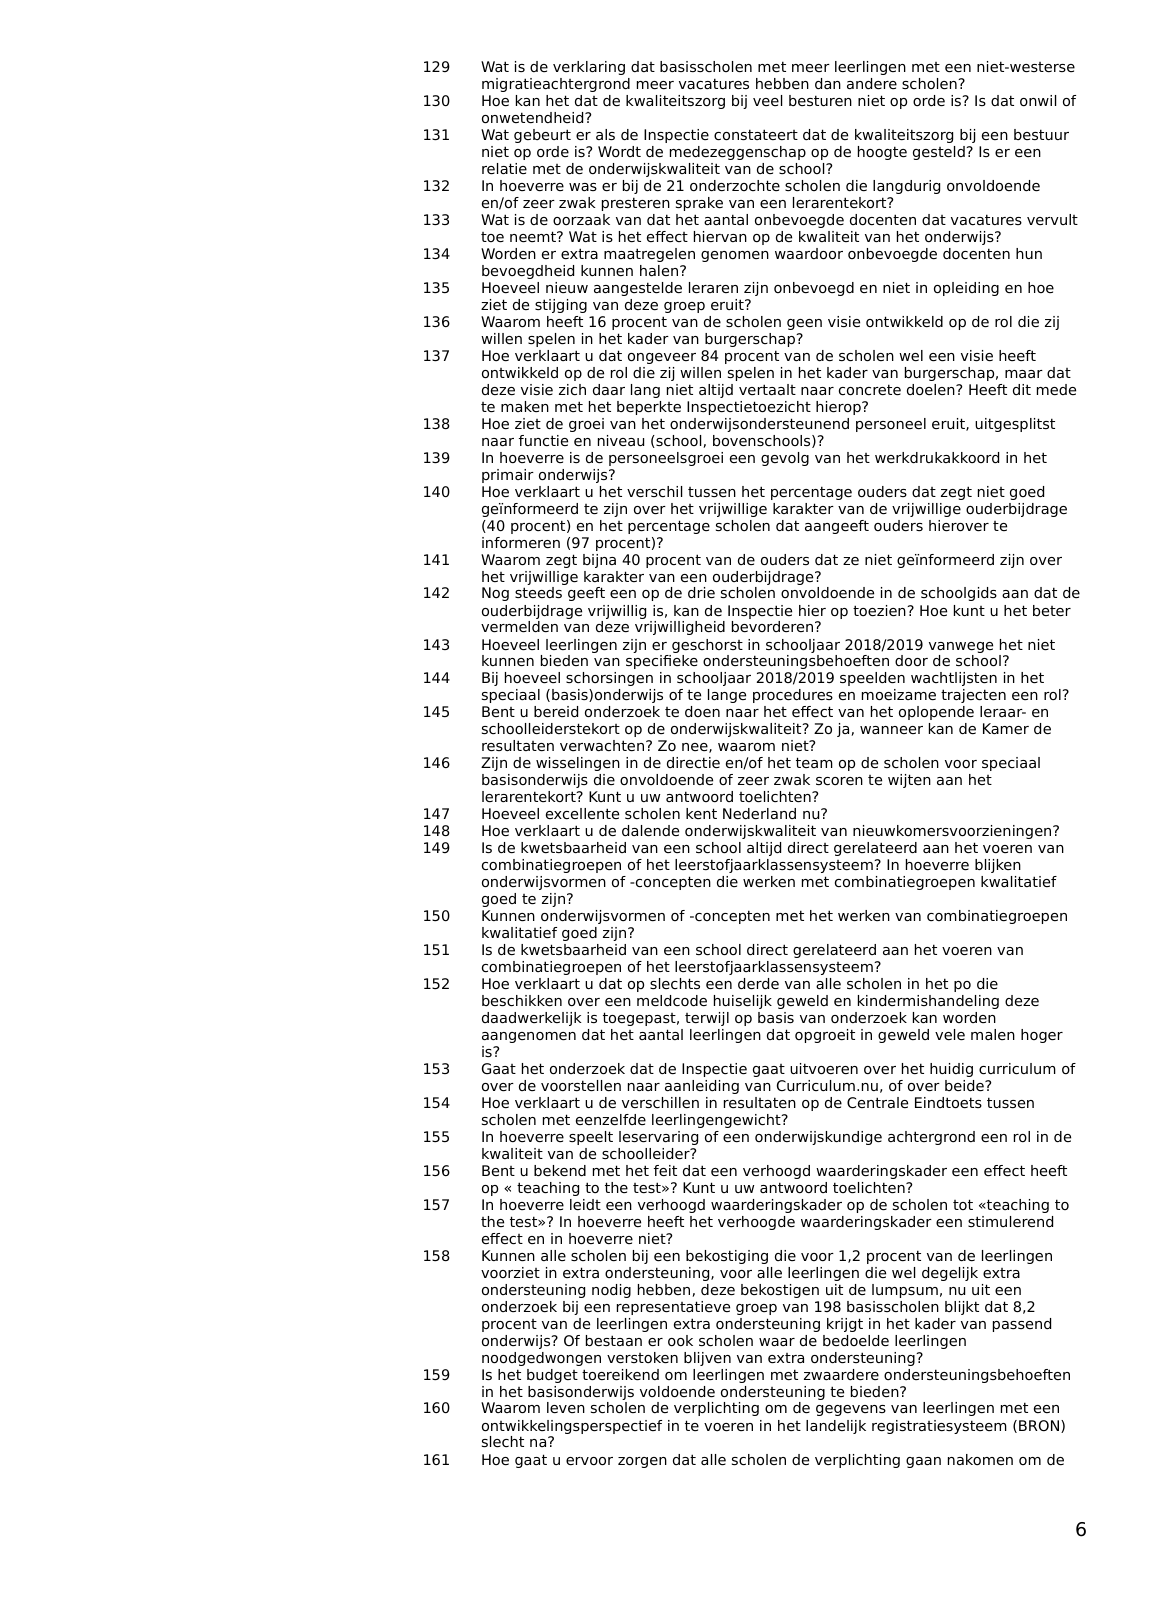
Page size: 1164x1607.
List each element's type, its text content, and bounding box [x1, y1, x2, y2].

table_cell Is de kwetsbaarheid van een school altijd direct gerelateerd aan het voeren van combinatiegroepen of het leerstofjaarklassensysteem? In hoeverre blijken onderwijsvormen of -concepten die werken met combinatiegroepen kwalitatief goed te zijn? [475, 840, 1087, 908]
table_cell 145 [422, 704, 475, 755]
table_cell Hoe verklaart u de dalende onderwijskwaliteit van nieuwkomersvoorzieningen? [475, 823, 1087, 840]
table_cell In hoeverre leidt een verhoogd waarderingskader op de scholen tot «teaching to the test»? In hoeverre heeft het verhoogde waarderingskader een stimulerend effect en in hoeverre niet? [475, 1197, 1087, 1248]
table_cell 140 [422, 484, 475, 551]
table_cell 155 [422, 1129, 475, 1163]
table_cell Hoe verklaart u het verschil tussen het percentage ouders dat zegt niet goed geïnformeerd te zijn over het vrijwillige karakter van de vrijwillige ouderbijdrage (40 procent) en het percentage scholen dat aangeeft ouders hierover te informeren (97 procent)? [475, 484, 1087, 551]
table_cell Zijn de wisselingen in de directie en/of het team op de scholen voor speciaal basisonderwijs die onvoldoende of zeer zwak scoren te wijten aan het lerarentekort? Kunt u uw antwoord toelichten? [475, 755, 1087, 806]
table_cell Hoe gaat u ervoor zorgen dat alle scholen de verplichting gaan nakomen om de [475, 1451, 1087, 1468]
table_cell Hoe ziet de groei van het onderwijsondersteunend personeel eruit, uitgesplitst naar functie en niveau (school, bovenschools)? [475, 416, 1087, 449]
table_cell 151 [422, 942, 475, 976]
table_cell 154 [422, 1095, 475, 1129]
table_cell 129 [422, 59, 475, 93]
table_cell Kunnen onderwijsvormen of -concepten met het werken van combinatiegroepen kwalitatief goed zijn? [475, 908, 1087, 942]
table_cell 136 [422, 314, 475, 348]
table_cell 142 [422, 585, 475, 636]
table_cell 137 [422, 348, 475, 416]
table_cell Kunnen alle scholen bij een bekostiging die voor 1,2 procent van de leerlingen voorziet in extra ondersteuning, voor alle leerlingen die wel degelijk extra ondersteuning nodig hebben, deze bekostigen uit de lumpsum, nu uit een onderzoek bij een representatieve groep van 198 basisscholen blijkt dat 8,2 procent van de leerlingen extra ondersteuning krijgt in het kader van passend onderwijs? Of bestaan er ook scholen waar de bedoelde leerlingen noodgedwongen verstoken blijven van extra ondersteuning? [475, 1248, 1087, 1366]
table_cell Bent u bereid onderzoek te doen naar het effect van het oplopende leraar- en schoolleiderstekort op de onderwijskwaliteit? Zo ja, wanneer kan de Kamer de resultaten verwachten? Zo nee, waarom niet? [475, 704, 1087, 755]
table_cell 156 [422, 1163, 475, 1197]
table_cell 160 [422, 1400, 475, 1451]
table_cell 133 [422, 212, 475, 246]
table_cell Hoe kan het dat de kwaliteitszorg bij veel besturen niet op orde is? Is dat onwil of onwetendheid? [475, 93, 1087, 127]
table_cell 158 [422, 1248, 475, 1366]
table_cell Gaat het onderzoek dat de Inspectie gaat uitvoeren over het huidig curriculum of over de voorstellen naar aanleiding van Curriculum.nu, of over beide? [475, 1061, 1087, 1095]
table_cell 141 [422, 551, 475, 585]
table_cell 139 [422, 450, 475, 483]
table_cell 149 [422, 840, 475, 908]
table_cell 152 [422, 976, 475, 1061]
table_cell Waarom zegt bijna 40 procent van de ouders dat ze niet geïnformeerd zijn over het vrijwillige karakter van een ouderbijdrage? [475, 551, 1087, 585]
table_cell Nog steeds geeft een op de drie scholen onvoldoende in de schoolgids aan dat de ouderbijdrage vrijwillig is, kan de Inspectie hier op toezien? Hoe kunt u het beter vermelden van deze vrijwilligheid bevorderen? [475, 585, 1087, 636]
table_cell Worden er extra maatregelen genomen waardoor onbevoegde docenten hun bevoegdheid kunnen halen? [475, 246, 1087, 280]
table_cell 132 [422, 178, 475, 212]
table_cell Hoeveel leerlingen zijn er geschorst in schooljaar 2018/2019 vanwege het niet kunnen bieden van specifieke ondersteuningsbehoeften door de school? [475, 636, 1087, 670]
table_cell Is het budget toereikend om leerlingen met zwaardere ondersteuningsbehoeften in het basisonderwijs voldoende ondersteuning te bieden? [475, 1366, 1087, 1400]
table_cell Bent u bekend met het feit dat een verhoogd waarderingskader een effect heeft op « teaching to the test»? Kunt u uw antwoord toelichten? [475, 1163, 1087, 1197]
table_cell Wat is de oorzaak van dat het aantal onbevoegde docenten dat vacatures vervult toe neemt? Wat is het effect hiervan op de kwaliteit van het onderwijs? [475, 212, 1087, 246]
table_cell 143 [422, 636, 475, 670]
table_cell Hoe verklaart u dat ongeveer 84 procent van de scholen wel een visie heeft ontwikkeld op de rol die zij willen spelen in het kader van burgerschap, maar dat deze visie zich daar lang niet altijd vertaalt naar concrete doelen? Heeft dit mede te maken met het beperkte Inspectietoezicht hierop? [475, 348, 1087, 416]
table_cell 161 [422, 1451, 475, 1468]
table_cell 138 [422, 416, 475, 449]
table_cell 144 [422, 670, 475, 704]
table_cell 150 [422, 908, 475, 942]
table_cell In hoeverre was er bij de 21 onderzochte scholen die langdurig onvoldoende en/of zeer zwak presteren sprake van een lerarentekort? [475, 178, 1087, 212]
table_cell 147 [422, 806, 475, 823]
table_cell Hoe verklaart u dat op slechts een derde van alle scholen in het po die beschikken over een meldcode huiselijk geweld en kindermishandeling deze daadwerkelijk is toegepast, terwijl op basis van onderzoek kan worden aangenomen dat het aantal leerlingen dat opgroeit in geweld vele malen hoger is? [475, 976, 1087, 1061]
table_cell Hoeveel nieuw aangestelde leraren zijn onbevoegd en niet in opleiding en hoe ziet de stijging van deze groep eruit? [475, 280, 1087, 314]
table_cell 153 [422, 1061, 475, 1095]
table_cell 134 [422, 246, 475, 280]
table_cell Waarom leven scholen de verplichting om de gegevens van leerlingen met een ontwikkelingsperspectief in te voeren in het landelijk registratiesysteem (BRON) slecht na? [475, 1400, 1087, 1451]
table_cell 157 [422, 1197, 475, 1248]
table_cell 159 [422, 1366, 475, 1400]
table_cell Wat gebeurt er als de Inspectie constateert dat de kwaliteitszorg bij een bestuur niet op orde is? Wordt de medezeggenschap op de hoogte gesteld? Is er een relatie met de onderwijskwaliteit van de school? [475, 127, 1087, 178]
table_cell Is de kwetsbaarheid van een school direct gerelateerd aan het voeren van combinatiegroepen of het leerstofjaarklassensysteem? [475, 942, 1087, 976]
table_cell Hoe verklaart u de verschillen in resultaten op de Centrale Eindtoets tussen scholen met eenzelfde leerlingengewicht? [475, 1095, 1087, 1129]
table_cell Hoeveel excellente scholen kent Nederland nu? [475, 806, 1087, 823]
table_cell 130 [422, 93, 475, 127]
table_cell In hoeverre speelt leservaring of een onderwijskundige achtergrond een rol in de kwaliteit van de schoolleider? [475, 1129, 1087, 1163]
table_cell 135 [422, 280, 475, 314]
table_cell Wat is de verklaring dat basisscholen met meer leerlingen met een niet-westerse migratieachtergrond meer vacatures hebben dan andere scholen? [475, 59, 1087, 93]
table_cell 148 [422, 823, 475, 840]
table_cell 146 [422, 755, 475, 806]
table_cell In hoeverre is de personeelsgroei een gevolg van het werkdrukakkoord in het primair onderwijs? [475, 450, 1087, 483]
table_cell 131 [422, 127, 475, 178]
table_cell Waarom heeft 16 procent van de scholen geen visie ontwikkeld op de rol die zij willen spelen in het kader van burgerschap? [475, 314, 1087, 348]
table_cell Bij hoeveel schorsingen in schooljaar 2018/2019 speelden wachtlijsten in het speciaal (basis)onderwijs of te lange procedures en moeizame trajecten een rol? [475, 670, 1087, 704]
